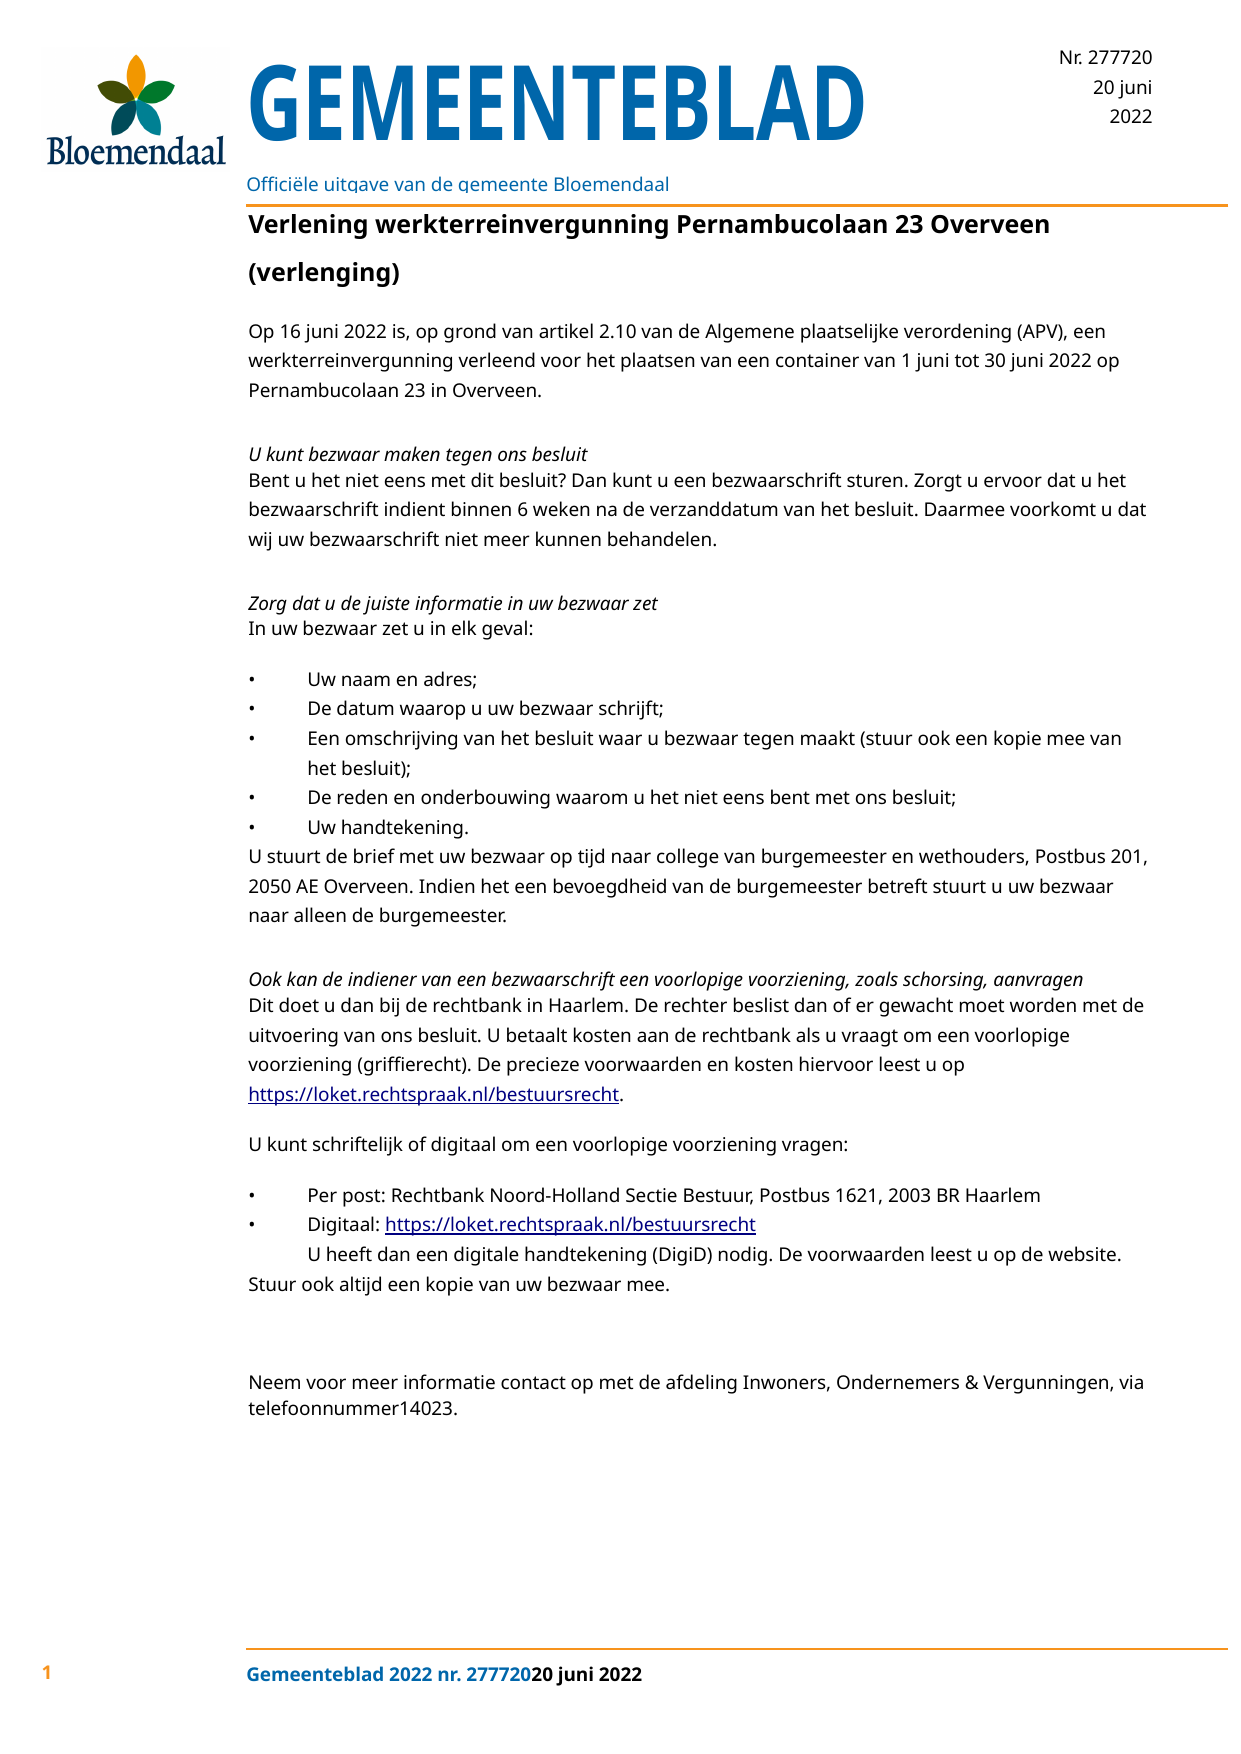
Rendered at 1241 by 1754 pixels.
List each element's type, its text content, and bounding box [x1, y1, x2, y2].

list Uw naam en adres; [248, 666, 1152, 692]
text U kunt schriftelijk of digitaal om een voorlopige voorziening vragen: [248, 1132, 1152, 1157]
list Digitaal: https://loket.rechtspraak.nl/bestuursrecht [248, 1212, 1152, 1237]
text Op 16 juni 2022 is, op grond van artikel 2.10 van de Algemene plaatselijke verordening (APV), een werkterreinvergunning verleend voor het plaatsen van een container van 1 juni tot 30 juni 2022 op Pernambucolaan 23 in Overveen. [248, 318, 1152, 403]
text Stuur ook altijd een kopie van uw bezwaar mee. [248, 1271, 1152, 1296]
list U heeft dan een digitale handtekening (DigiD) nodig. De voorwaarden leest u op de website. [248, 1241, 1152, 1267]
list Een omschrijving van het besluit waar u bezwaar tegen maakt (stuur ook een kopie mee van het besluit); [248, 725, 1152, 781]
list Per post: Rechtbank Noord-Holland Sectie Bestuur, Postbus 1621, 2003 BR Haarlem [248, 1182, 1152, 1208]
text U stuurt de brief met uw bezwaar op tijd naar college van burgemeester en wethouders, Postbus 201, 2050 AE Overveen. Indien het een bevoegdheid van de burgemeester betreft stuurt u uw bezwaar naar alleen de burgemeester. [248, 843, 1152, 928]
picture [41, 47, 231, 172]
text Verlening werkterreinvergunning Pernambucolaan 23 Overveen (verlenging) [248, 207, 1152, 288]
text Ook kan de indiener van een bezwaarschrift een voorlopige voorziening, zoals schorsing, aanvragen [248, 967, 1152, 992]
text In uw bezwaar zet u in elk geval: [248, 616, 1152, 641]
list De reden en onderbouwing waarom u het niet eens bent met ons besluit; [248, 784, 1152, 810]
list De datum waarop u uw bezwaar schrijft; [248, 696, 1152, 721]
list Uw handtekening. [248, 814, 1152, 840]
text U kunt bezwaar maken tegen ons besluit [248, 441, 1152, 467]
text Dit doet u dan bij de rechtbank in Haarlem. De rechter beslist dan of er gewacht moet worden met de uitvoering van ons besluit. U betaalt kosten aan de rechtbank als u vraagt om een voorlopige voorziening (griffierecht). De precieze voorwaarden en kosten hiervoor leest u op https://loket.rechtspraak.nl/bestuursrecht. [248, 992, 1152, 1107]
text Neem voor meer informatie contact op met de afdeling Inwoners, Ondernemers & Vergunningen, via telefoonnummer14023. [248, 1369, 1152, 1420]
text Zorg dat u de juiste informatie in uw bezwaar zet [248, 590, 1152, 616]
text Bent u het niet eens met dit besluit? Dan kunt u een bezwaarschrift sturen. Zorgt u ervoor dat u het bezwaarschrift indient binnen 6 weken na de verzanddatum van het besluit. Daarmee voorkomt u dat wij uw bezwaarschrift niet meer kunnen behandelen. [248, 467, 1152, 552]
